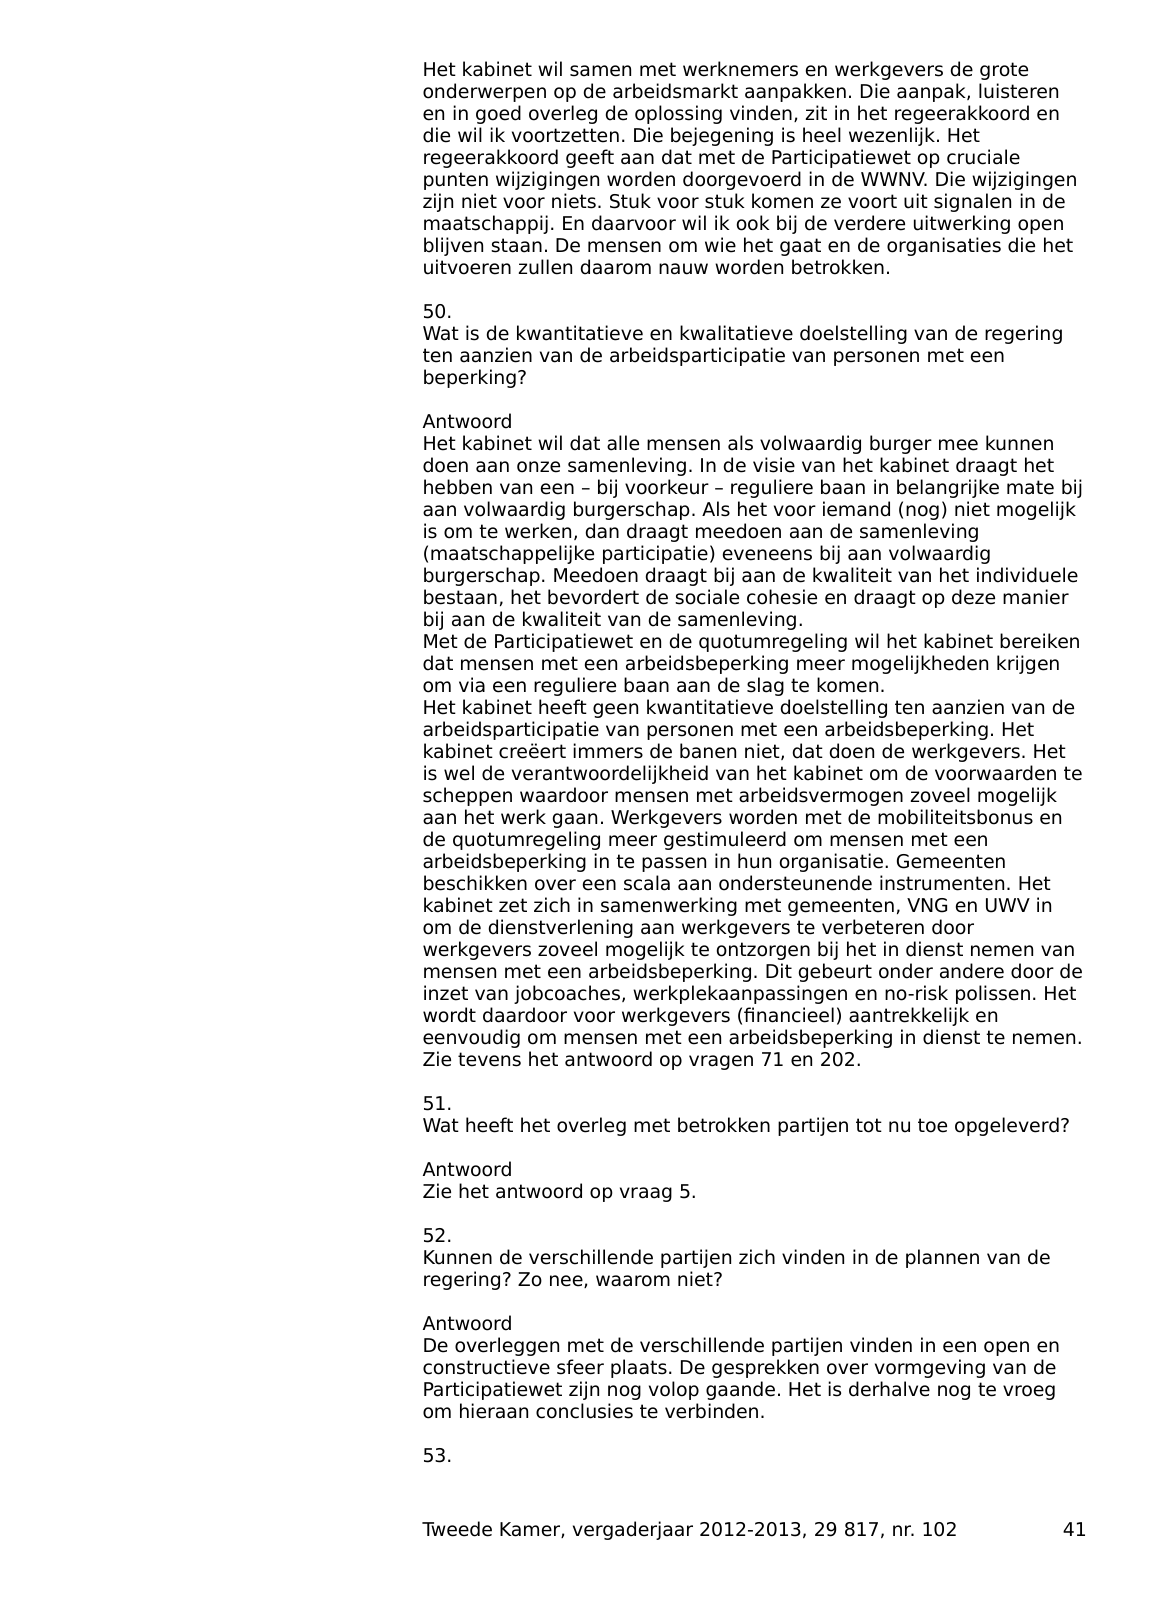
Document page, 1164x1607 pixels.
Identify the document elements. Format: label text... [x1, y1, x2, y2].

text Antwoord [422, 1159, 1087, 1181]
text Zie het antwoord op vraag 5. [422, 1181, 1087, 1203]
text 53. [422, 1445, 1087, 1467]
text 50. [422, 301, 1087, 323]
text Het kabinet wil samen met werknemers en werkgevers de grote onderwerpen op de arbeidsmarkt aanpakken. Die aanpak, luisteren en in goed overleg de oplossing vinden, zit in het regeerakkoord en die wil ik voortzetten. Die bejegening is heel wezenlijk. Het regeerakkoord geeft aan dat met de Participatiewet op cruciale punten wijzigingen worden doorgevoerd in de WWNV. Die wijzigingen zijn niet voor niets. Stuk voor stuk komen ze voort uit signalen in de maatschappij. En daarvoor wil ik ook bij de verdere uitwerking open blijven staan. De mensen om wie het gaat en de organisaties die het uitvoeren zullen daarom nauw worden betrokken. [422, 59, 1087, 279]
text Het kabinet heeft geen kwantitatieve doelstelling ten aanzien van de arbeidsparticipatie van personen met een arbeidsbeperking. Het kabinet creëert immers de banen niet, dat doen de werkgevers. Het is wel de verantwoordelijkheid van het kabinet om de voorwaarden te scheppen waardoor mensen met arbeidsvermogen zoveel mogelijk aan het werk gaan. Werkgevers worden met de mobiliteitsbonus en de quotumregeling meer gestimuleerd om mensen met een arbeidsbeperking in te passen in hun organisatie. Gemeenten beschikken over een scala aan ondersteunende instrumenten. Het kabinet zet zich in samenwerking met gemeenten, VNG en UWV in om de dienstverlening aan werkgevers te verbeteren door werkgevers zoveel mogelijk te ontzorgen bij het in dienst nemen van mensen met een arbeidsbeperking. Dit gebeurt onder andere door de inzet van jobcoaches, werkplekaanpassingen en no-risk polissen. Het wordt daardoor voor werkgevers (financieel) aantrekkelijk en eenvoudig om mensen met een arbeidsbeperking in dienst te nemen. Zie tevens het antwoord op vragen 71 en 202. [422, 697, 1087, 1071]
text Kunnen de verschillende partijen zich vinden in de plannen van de regering? Zo nee, waarom niet? [422, 1247, 1087, 1291]
text De overleggen met de verschillende partijen vinden in een open en constructieve sfeer plaats. De gesprekken over vormgeving van de Participatiewet zijn nog volop gaande. Het is derhalve nog te vroeg om hieraan conclusies te verbinden. [422, 1335, 1087, 1423]
text Antwoord [422, 411, 1087, 433]
text Het kabinet wil dat alle mensen als volwaardig burger mee kunnen doen aan onze samenleving. In de visie van het kabinet draagt het hebben van een – bij voorkeur – reguliere baan in belangrijke mate bij aan volwaardig burgerschap. Als het voor iemand (nog) niet mogelijk is om te werken, dan draagt meedoen aan de samenleving (maatschappelijke participatie) eveneens bij aan volwaardig burgerschap. Meedoen draagt bij aan de kwaliteit van het individuele bestaan, het bevordert de sociale cohesie en draagt op deze manier bij aan de kwaliteit van de samenleving. [422, 433, 1087, 631]
text Antwoord [422, 1313, 1087, 1335]
text Met de Participatiewet en de quotumregeling wil het kabinet bereiken dat mensen met een arbeidsbeperking meer mogelijkheden krijgen om via een reguliere baan aan de slag te komen. [422, 631, 1087, 697]
text Wat is de kwantitatieve en kwalitatieve doelstelling van de regering ten aanzien van de arbeidsparticipatie van personen met een beperking? [422, 323, 1087, 389]
text 52. [422, 1225, 1087, 1247]
text Wat heeft het overleg met betrokken partijen tot nu toe opgeleverd? [422, 1115, 1087, 1137]
text 51. [422, 1093, 1087, 1115]
